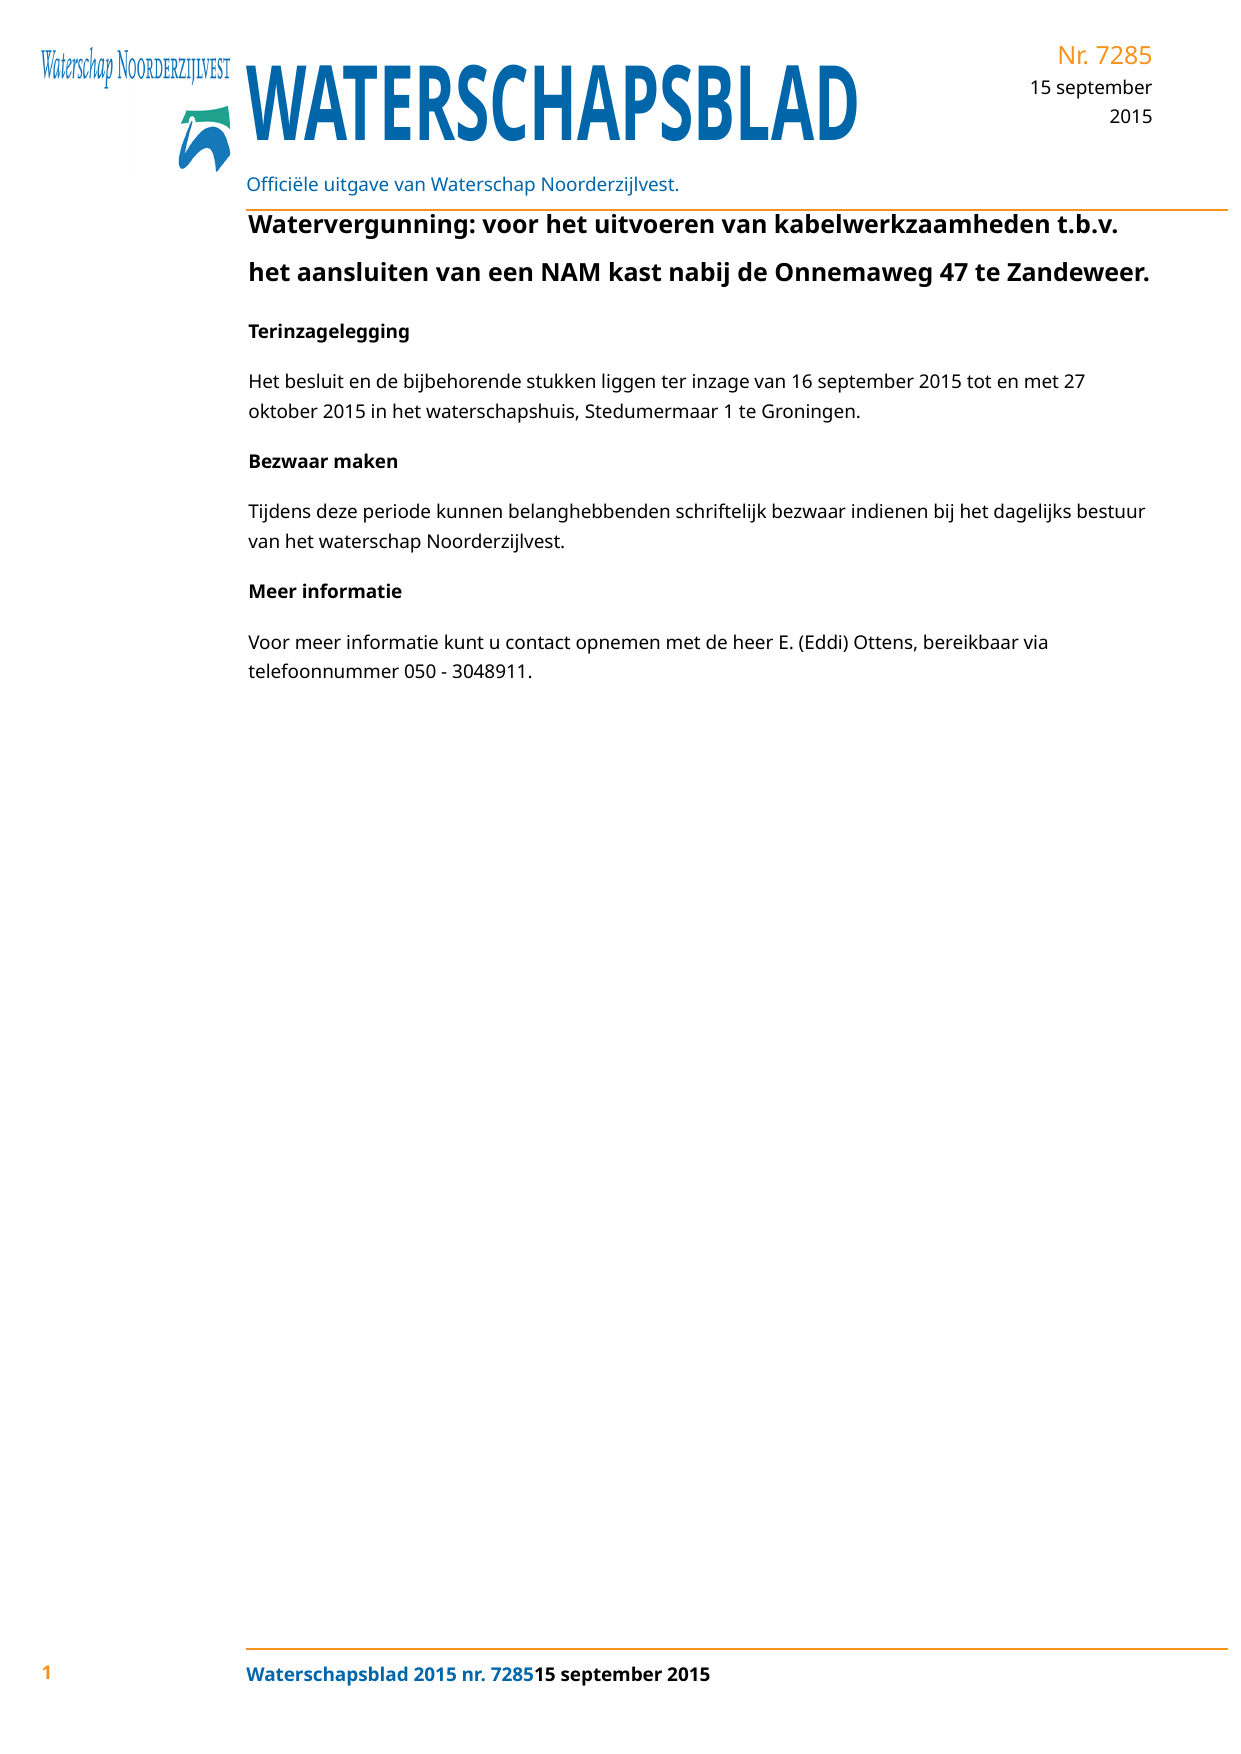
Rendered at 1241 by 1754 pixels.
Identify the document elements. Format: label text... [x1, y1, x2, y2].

text Tijdens deze periode kunnen belanghebbenden schriftelijk bezwaar indienen bij het dagelijks bestuur van het waterschap Noorderzijlvest. [248, 499, 1152, 554]
text Bezwaar maken [248, 448, 1152, 474]
text Meer informatie [248, 579, 1152, 604]
text Terinzagelegging [248, 318, 1152, 344]
text Voor meer informatie kunt u contact opnemen met de heer E. (Eddi) Ottens, bereikbaar via telefoonnummer 050 - 3048911. [248, 629, 1152, 684]
text Watervergunning: voor het uitvoeren van kabelwerkzaamheden t.b.v. het aansluiten van een NAM kast nabij de Onnemaweg 47 te Zandeweer. [248, 211, 1152, 288]
picture [41, 47, 231, 172]
text Het besluit en de bijbehorende stukken liggen ter inzage van 16 september 2015 tot en met 27 oktober 2015 in het waterschapshuis, Stedumermaar 1 te Groningen. [248, 368, 1152, 424]
